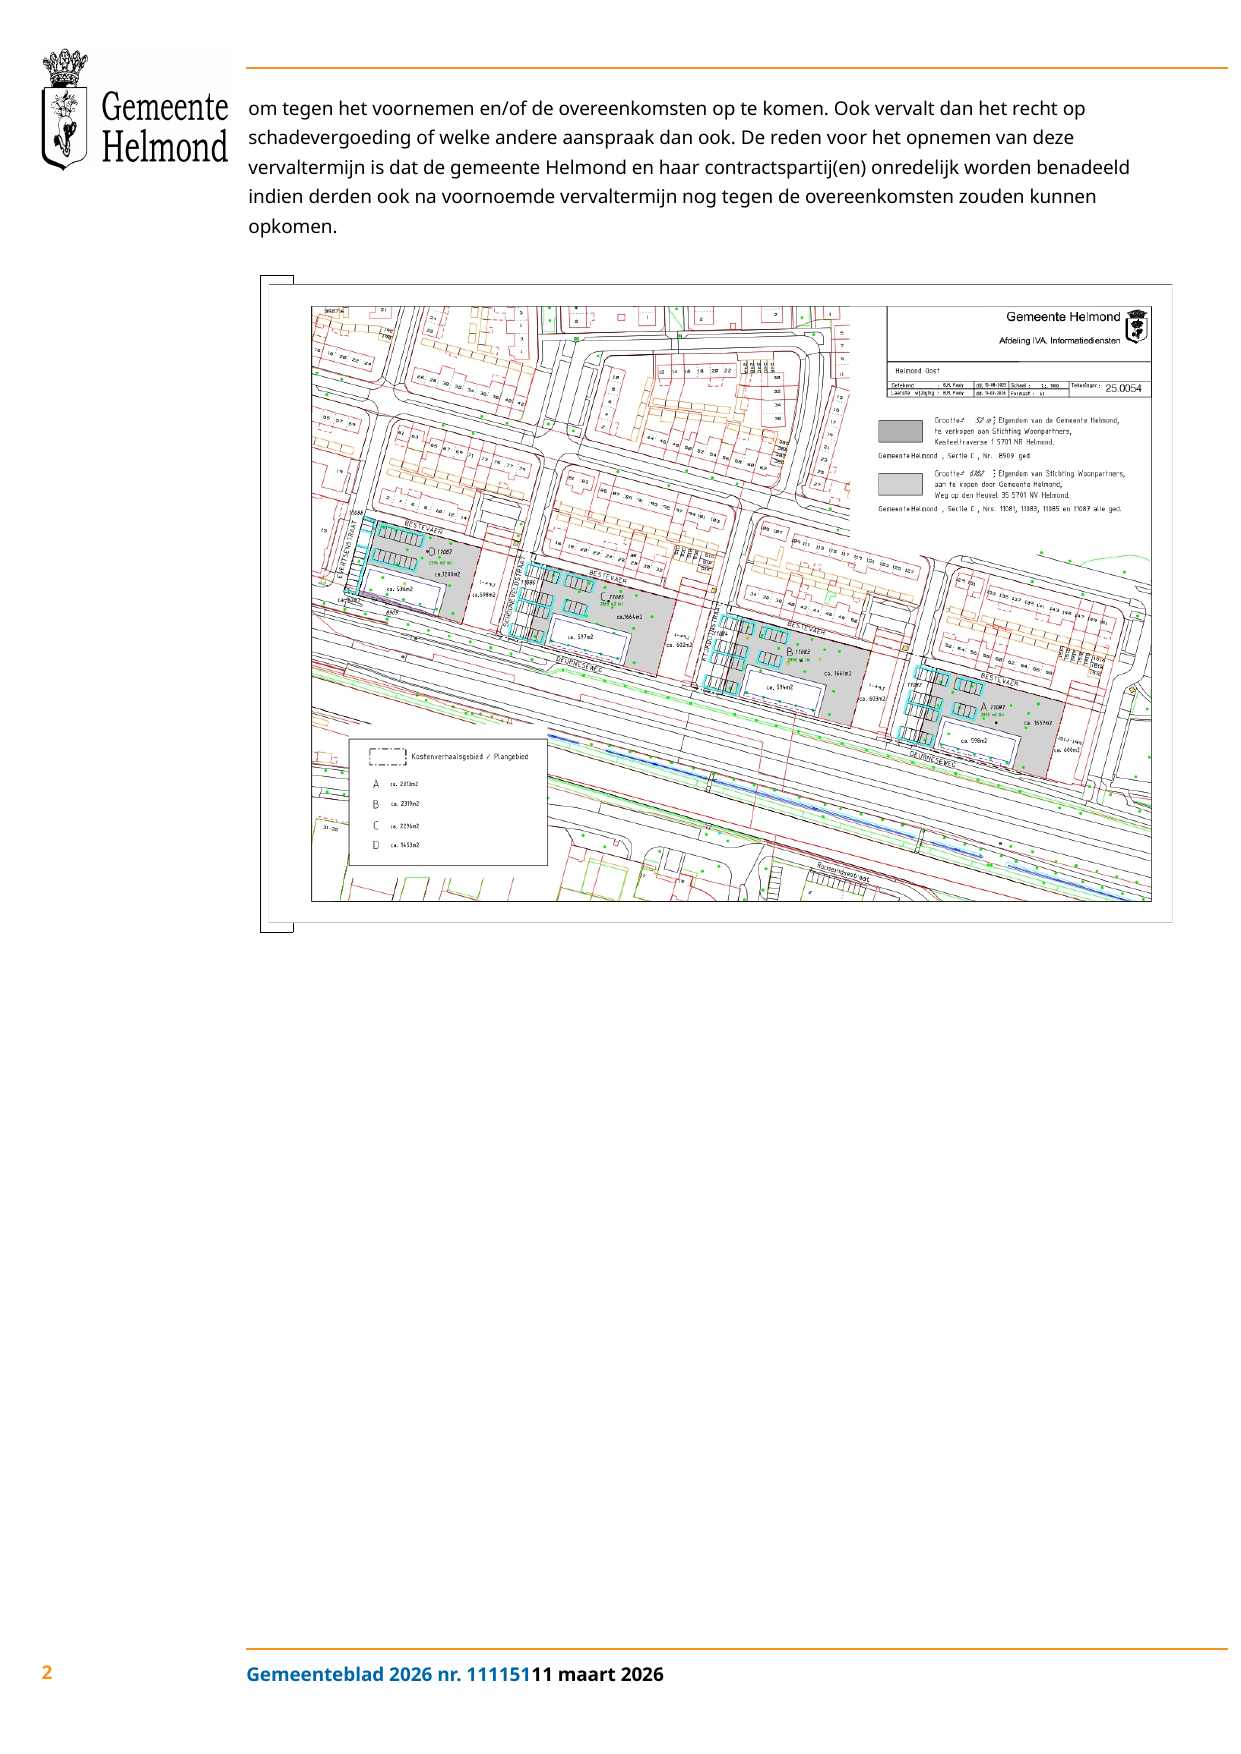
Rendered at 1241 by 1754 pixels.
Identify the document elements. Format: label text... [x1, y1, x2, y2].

picture [41, 47, 231, 172]
picture [268, 284, 1173, 923]
text om tegen het voornemen en/of de overeenkomsten op te komen. Ook vervalt dan het recht op schadevergoeding of welke andere aanspraak dan ook. De reden voor het opnemen van deze vervaltermijn is dat de gemeente Helmond en haar contractspartij(en) onredelijk worden benadeeld indien derden ook na voornoemde vervaltermijn nog tegen de overeenkomsten zouden kunnen opkomen. [248, 95, 1152, 239]
